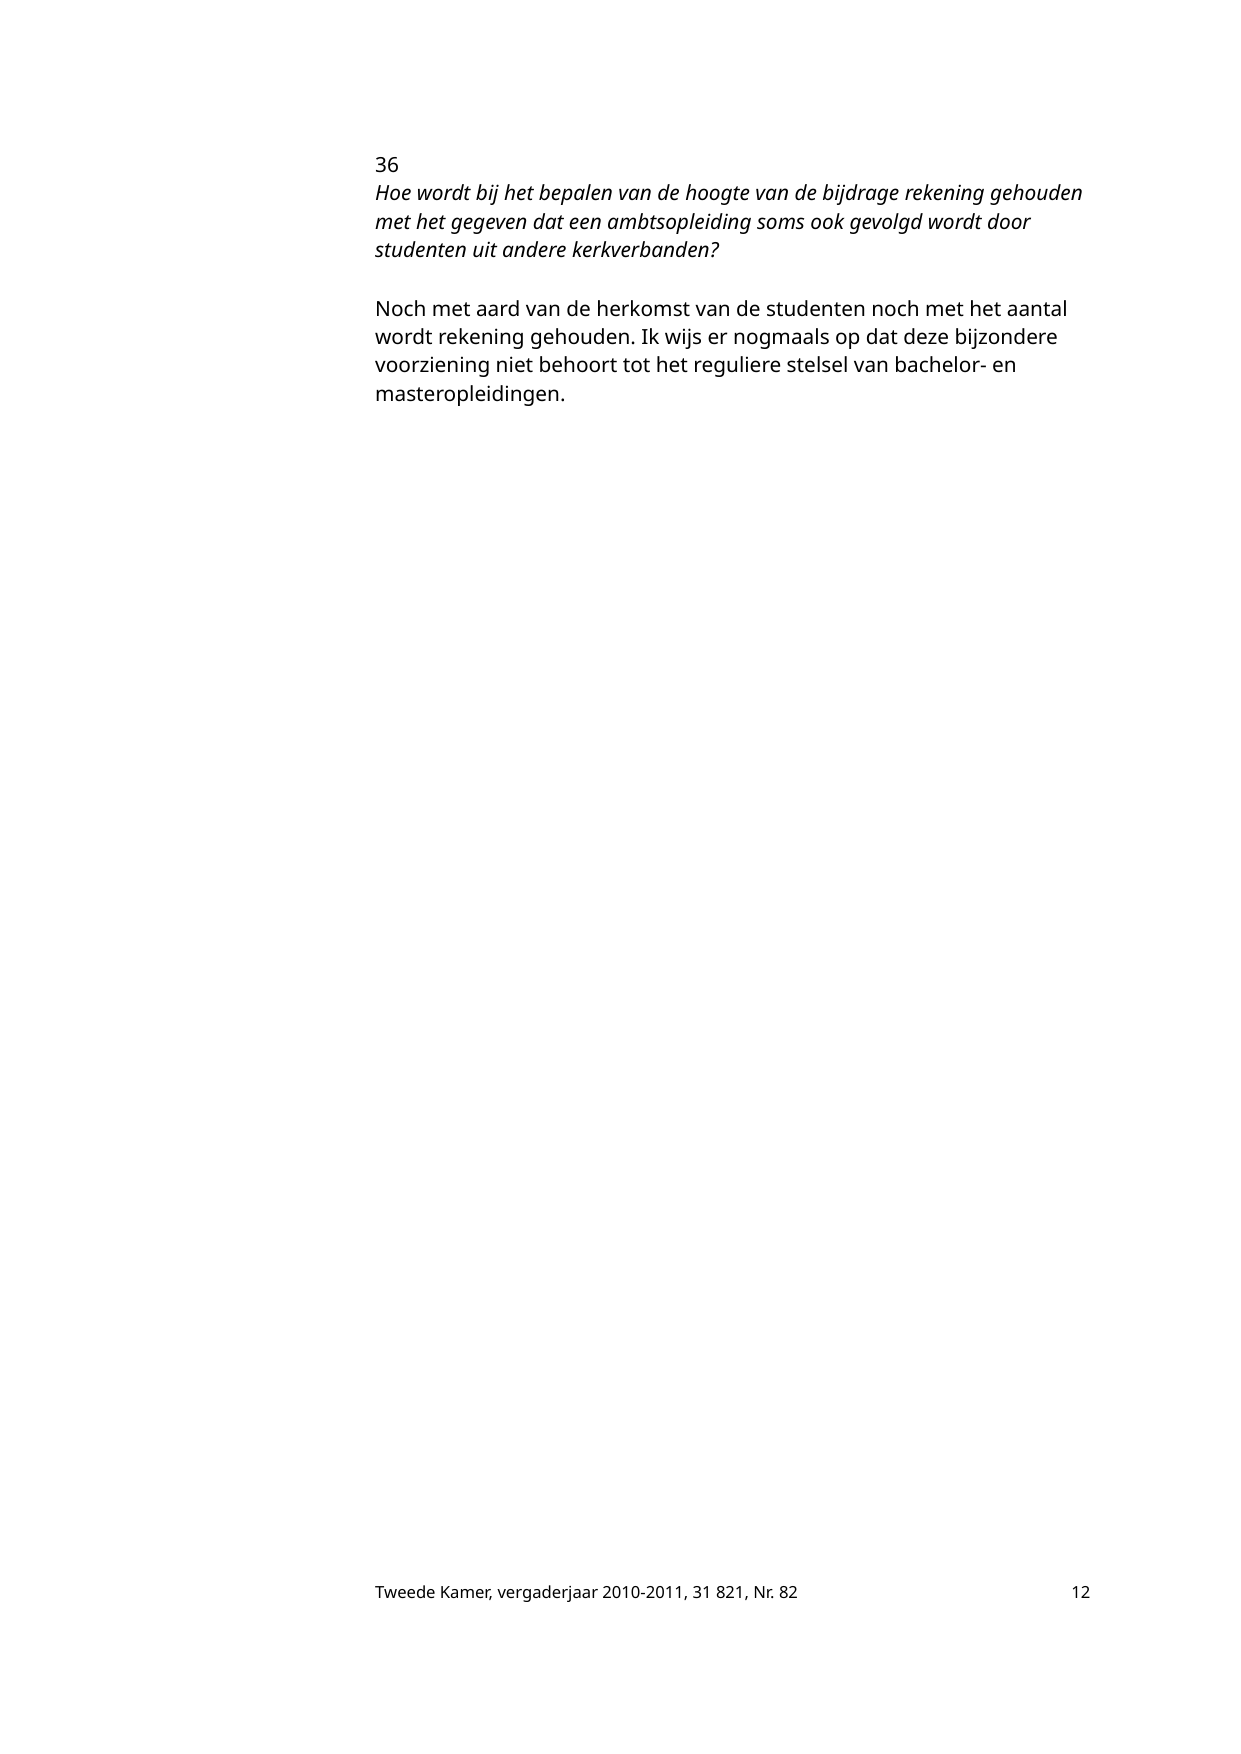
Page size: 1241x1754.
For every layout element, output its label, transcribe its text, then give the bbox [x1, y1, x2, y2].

text 36 [375, 150, 1090, 178]
text Noch met aard van de herkomst van de studenten noch met het aantal wordt rekening gehouden. Ik wijs er nogmaals op dat deze bijzondere voorziening niet behoort tot het reguliere stelsel van bachelor- en masteropleidingen. [375, 294, 1090, 407]
text Hoe wordt bij het bepalen van de hoogte van de bijdrage rekening gehouden met het gegeven dat een ambtsopleiding soms ook gevolgd wordt door studenten uit andere kerkverbanden? [375, 178, 1090, 264]
